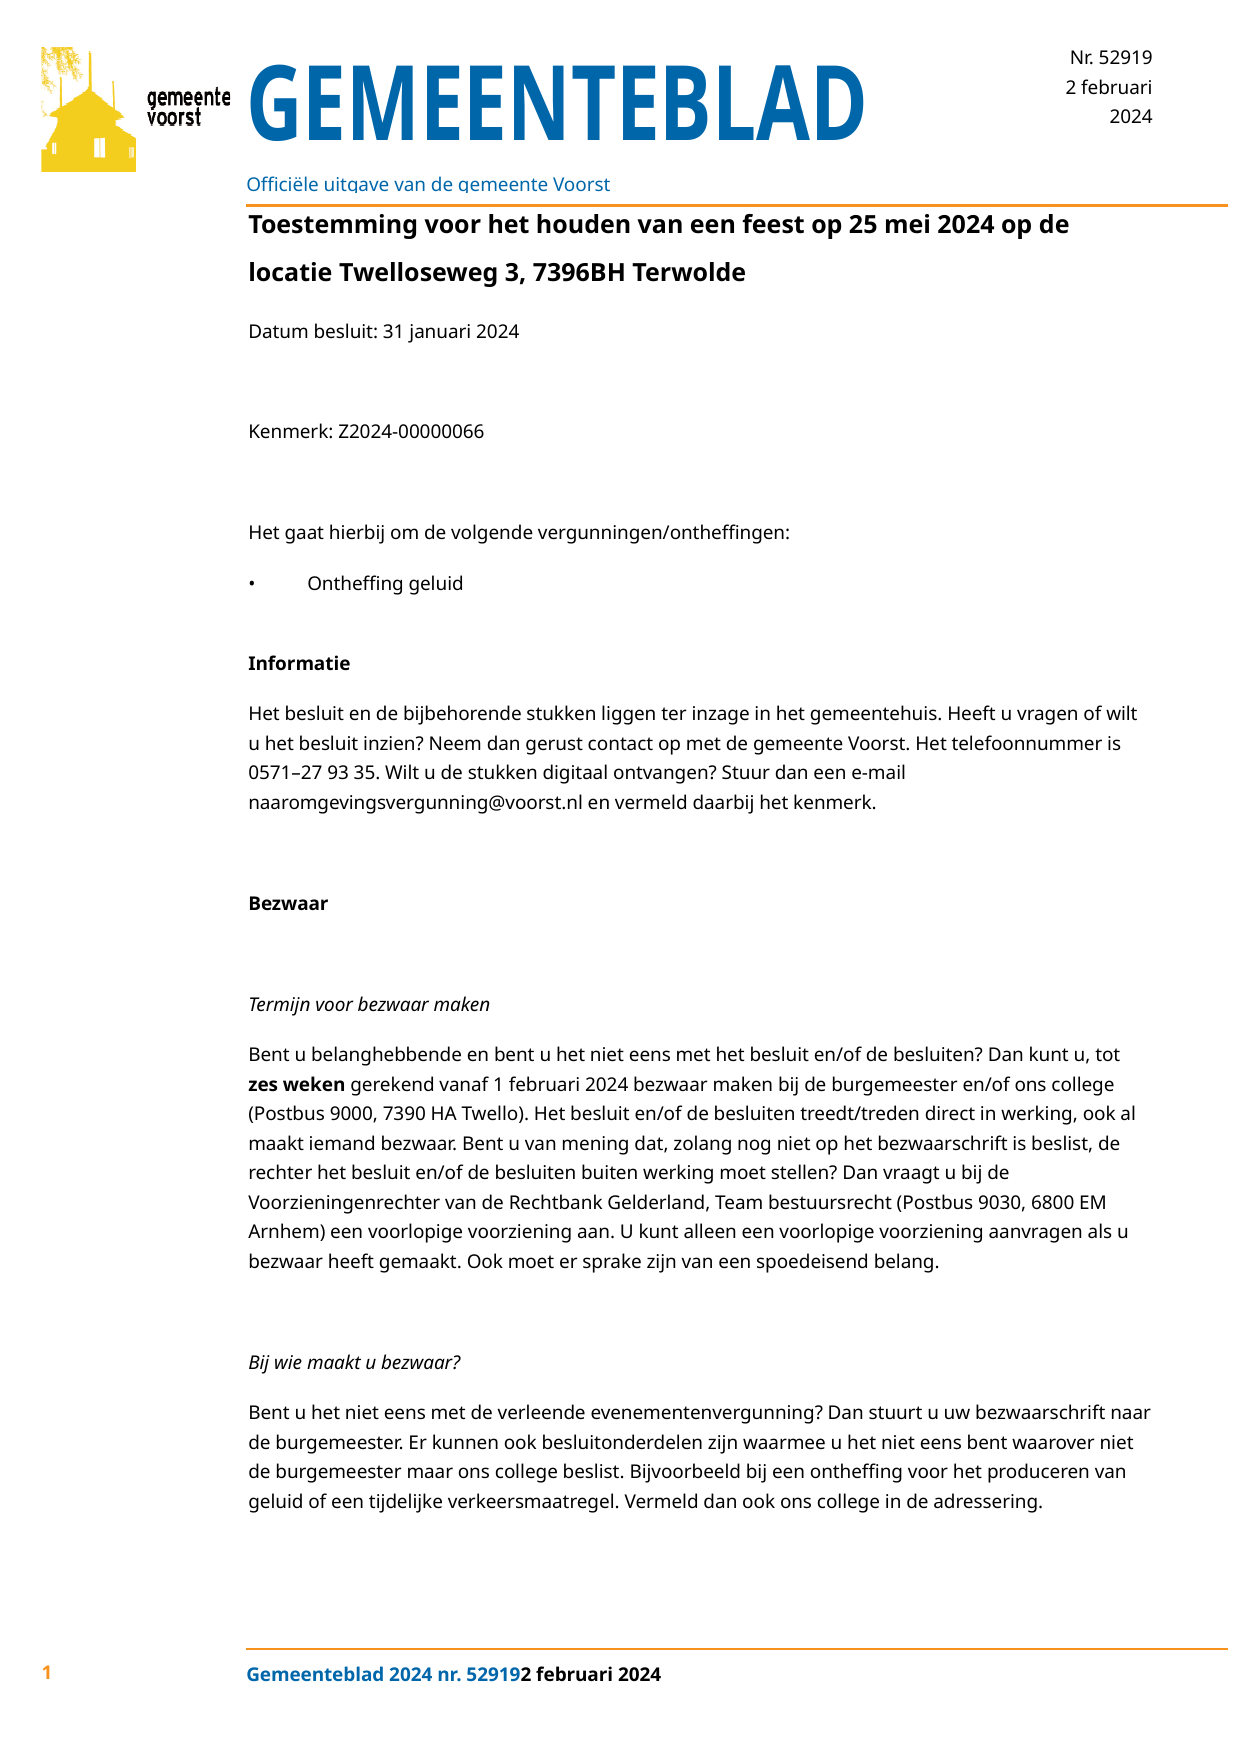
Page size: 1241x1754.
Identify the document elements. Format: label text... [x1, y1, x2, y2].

text Het besluit en de bijbehorende stukken liggen ter inzage in het gemeentehuis. Heeft u vragen of wilt u het besluit inzien? Neem dan gerust contact op met de gemeente Voorst. Het telefoonnummer is 0571–27 93 35. Wilt u de stukken digitaal ontvangen? Stuur dan een e-mail naaromgevingsvergunning@voorst.nl en vermeld daarbij het kenmerk. [248, 700, 1152, 815]
text Toestemming voor het houden van een feest op 25 mei 2024 op de locatie Twelloseweg 3, 7396BH Terwolde [248, 207, 1152, 288]
text Kenmerk: Z2024-00000066 [248, 419, 1152, 444]
text Bent u belanghebbende en bent u het niet eens met het besluit en/of de besluiten? Dan kunt u, tot zes weken gerekend vanaf 1 februari 2024 bezwaar maken bij de burgemeester en/of ons college (Postbus 9000, 7390 HA Twello). Het besluit en/of de besluiten treedt/treden direct in werking, ook al maakt iemand bezwaar. Bent u van mening dat, zolang nog niet op het bezwaarschrift is beslist, de rechter het besluit en/of de besluiten buiten werking moet stellen? Dan vraagt u bij de Voorzieningenrechter van de Rechtbank Gelderland, Team bestuursrecht (Postbus 9030, 6800 EM Arnhem) een voorlopige voorziening aan. U kunt alleen een voorlopige voorziening aanvragen als u bezwaar heeft gemaakt. Ook moet er sprake zijn van een spoedeisend belang. [248, 1041, 1152, 1274]
text Termijn voor bezwaar maken [248, 991, 1152, 1017]
text Bij wie maakt u bezwaar? [248, 1349, 1152, 1375]
list Ontheffing geluid [248, 570, 1152, 596]
text Bezwaar [248, 890, 1152, 916]
text Het gaat hierbij om de volgende vergunningen/ontheffingen: [248, 519, 1152, 545]
text Bent u het niet eens met de verleende evenementenvergunning? Dan stuurt u uw bezwaarschrift naar de burgemeester. Er kunnen ook besluitonderdelen zijn waarmee u het niet eens bent waarover niet de burgemeester maar ons college beslist. Bijvoorbeeld bij een ontheffing voor het produceren van geluid of een tijdelijke verkeersmaatregel. Vermeld dan ook ons college in de adressering. [248, 1399, 1152, 1514]
text Datum besluit: 31 januari 2024 [248, 318, 1152, 344]
picture [41, 47, 231, 172]
text Informatie [248, 650, 1152, 676]
